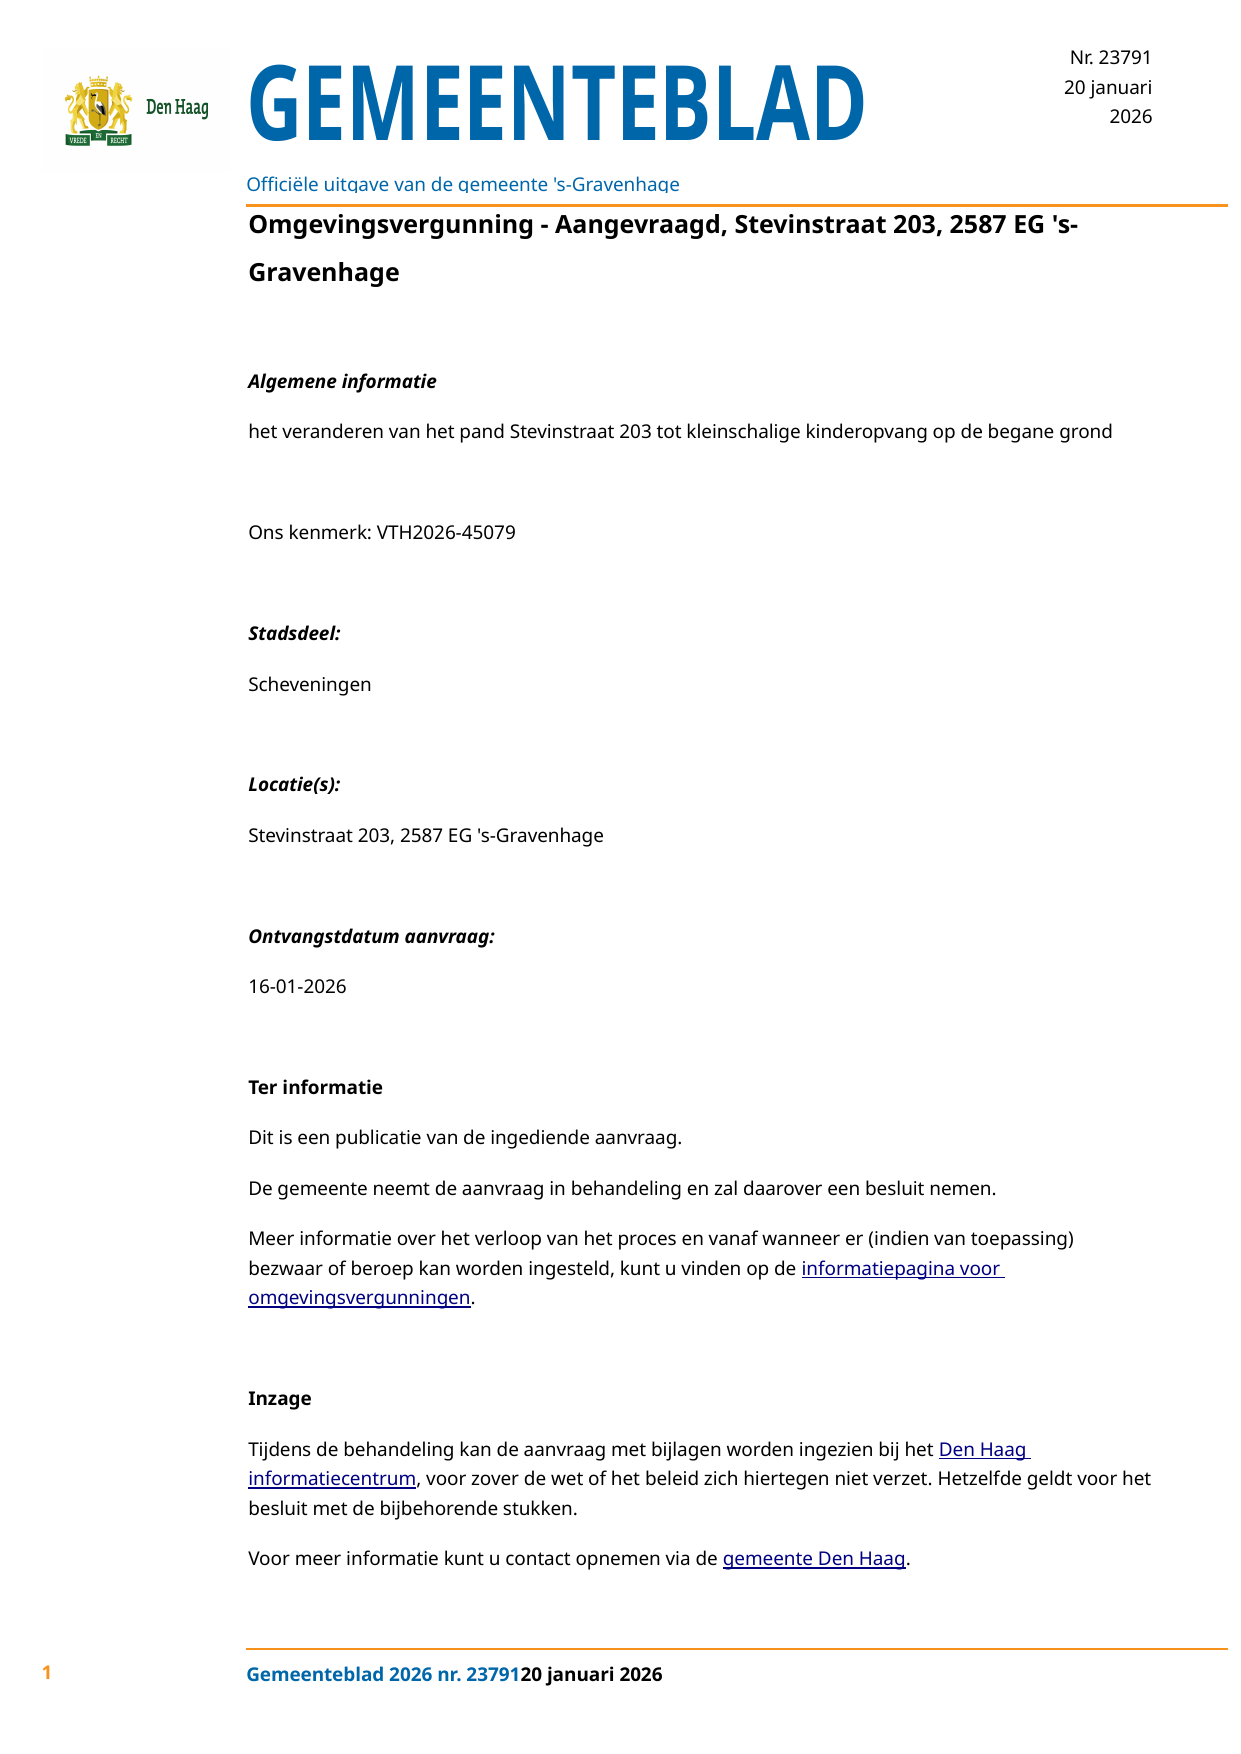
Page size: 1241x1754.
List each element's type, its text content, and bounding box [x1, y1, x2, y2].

text 16-01-2026 [248, 973, 1152, 999]
text Scheveningen [248, 671, 1152, 697]
text het veranderen van het pand Stevinstraat 203 tot kleinschalige kinderopvang op de begane grond [248, 419, 1152, 444]
text Algemene informatie [248, 368, 1152, 394]
text De gemeente neemt de aanvraag in behandeling en zal daarover een besluit nemen. [248, 1175, 1152, 1201]
text Dit is een publicatie van de ingediende aanvraag. [248, 1124, 1152, 1150]
text Inzage [248, 1385, 1152, 1411]
text Ter informatie [248, 1074, 1152, 1100]
text Voor meer informatie kunt u contact opnemen via de gemeente Den Haag. [248, 1545, 1152, 1571]
text Stadsdeel: [248, 620, 1152, 646]
picture [41, 47, 231, 172]
text Meer informatie over het verloop van het proces en vanaf wanneer er (indien van toepassing) bezwaar of beroep kan worden ingesteld, kunt u vinden op de informatiepagina voor omgevingsvergunningen. [248, 1225, 1152, 1310]
text Tijdens de behandeling kan de aanvraag met bijlagen worden ingezien bij het Den Haag informatiecentrum, voor zover de wet of het beleid zich hiertegen niet verzet. Hetzelfde geldt voor het besluit met de bijbehorende stukken. [248, 1436, 1152, 1521]
text Ons kenmerk: VTH2026-45079 [248, 519, 1152, 545]
text Stevinstraat 203, 2587 EG 's-Gravenhage [248, 822, 1152, 848]
text Ontvangstdatum aanvraag: [248, 923, 1152, 949]
text Locatie(s): [248, 772, 1152, 797]
text Omgevingsvergunning - Aangevraagd, Stevinstraat 203, 2587 EG 's-Gravenhage [248, 207, 1152, 288]
